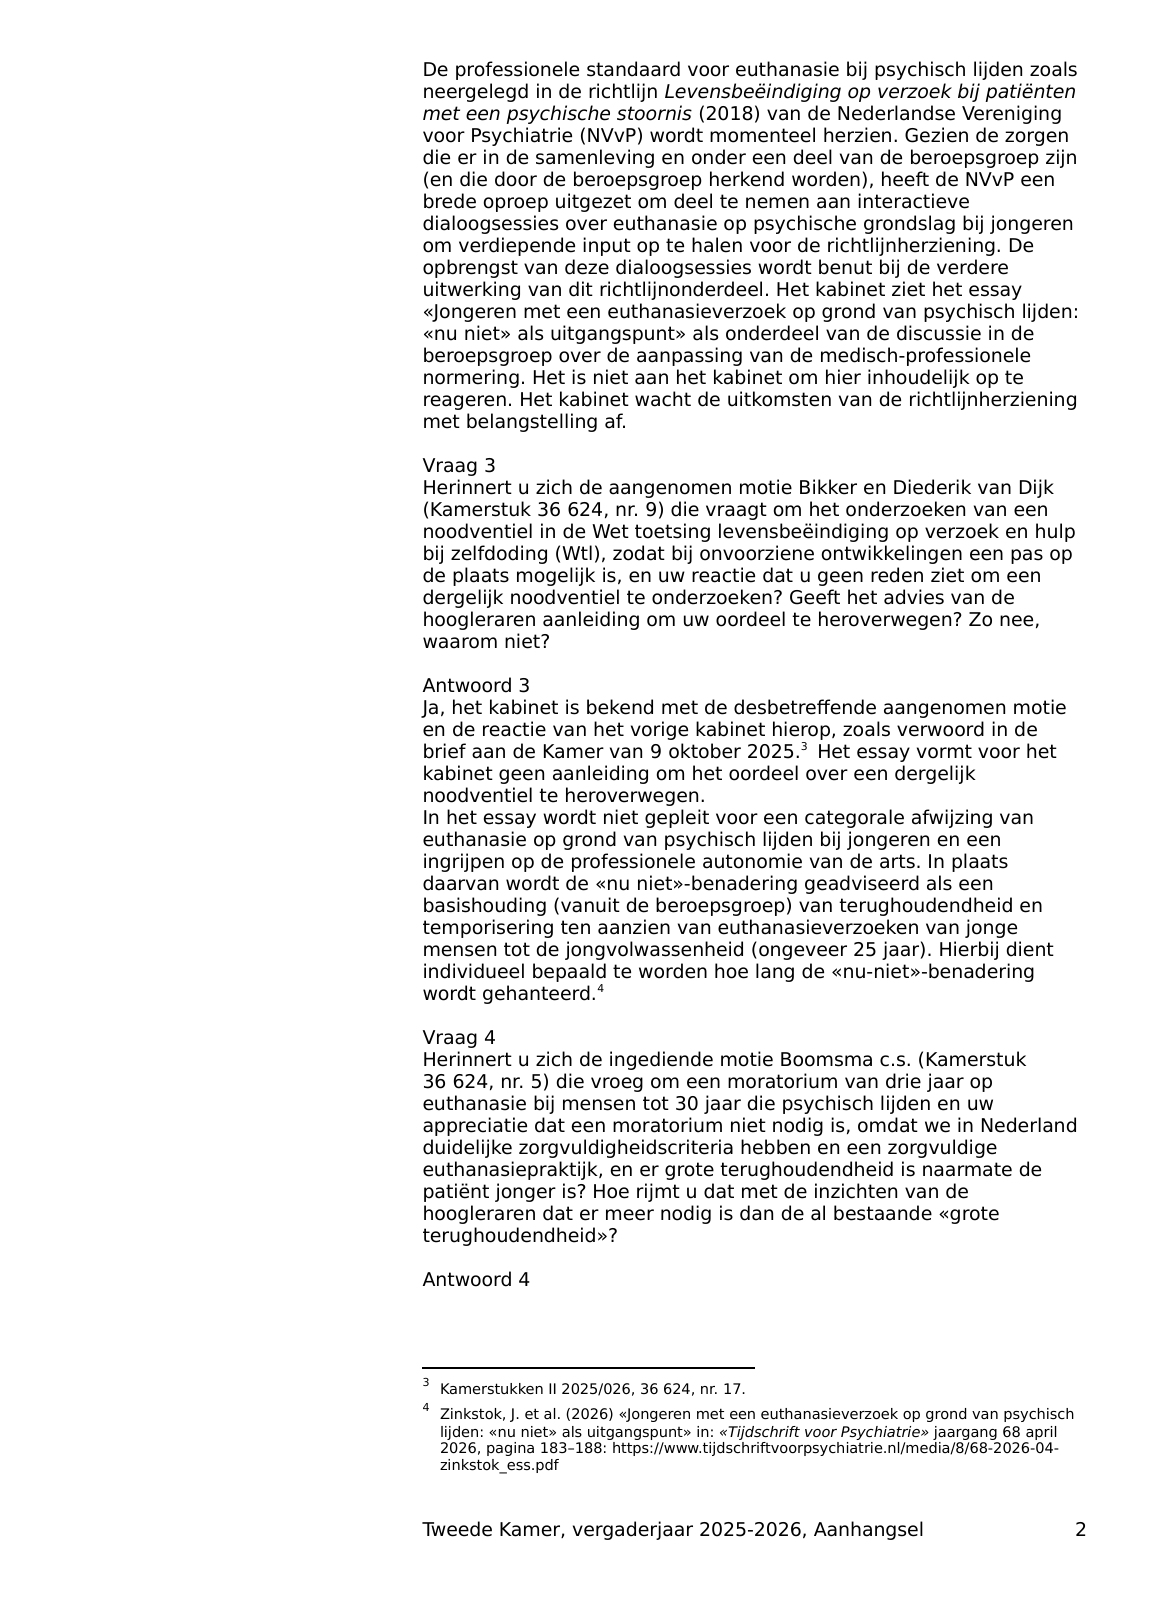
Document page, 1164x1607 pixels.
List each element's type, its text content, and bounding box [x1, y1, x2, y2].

text Antwoord 3 [422, 675, 1087, 697]
text Vraag 3 [422, 455, 1087, 477]
text Vraag 4 [422, 1027, 1087, 1049]
text De professionele standaard voor euthanasie bij psychisch lijden zoals neergelegd in de richtlijn Levensbeëindiging op verzoek bij patiënten met een psychische stoornis (2018) van de Nederlandse Vereniging voor Psychiatrie (NVvP) wordt momenteel herzien. Gezien de zorgen die er in de samenleving en onder een deel van de beroepsgroep zijn (en die door de beroepsgroep herkend worden), heeft de NVvP een brede oproep uitgezet om deel te nemen aan interactieve dialoogsessies over euthanasie op psychische grondslag bij jongeren om verdiepende input op te halen voor de richtlijnherziening. De opbrengst van deze dialoogsessies wordt benut bij de verdere uitwerking van dit richtlijnonderdeel. Het kabinet ziet het essay «Jongeren met een euthanasieverzoek op grond van psychisch lijden: «nu niet» als uitgangspunt» als onderdeel van de discussie in de beroepsgroep over de aanpassing van de medisch-professionele normering. Het is niet aan het kabinet om hier inhoudelijk op te reageren. Het kabinet wacht de uitkomsten van de richtlijnherziening met belangstelling af. [422, 59, 1087, 433]
text Kamerstukken II 2025/026, 36 624, nr. 17. [422, 1377, 1087, 1399]
text Herinnert u zich de ingediende motie Boomsma c.s. (Kamerstuk 36 624, nr. 5) die vroeg om een moratorium van drie jaar op euthanasie bij mensen tot 30 jaar die psychisch lijden en uw appreciatie dat een moratorium niet nodig is, omdat we in Nederland duidelijke zorgvuldigheidscriteria hebben en een zorgvuldige euthanasiepraktijk, en er grote terughoudendheid is naarmate de patiënt jonger is? Hoe rijmt u dat met de inzichten van de hoogleraren dat er meer nodig is dan de al bestaande «grote terughoudendheid»? [422, 1049, 1087, 1247]
text Antwoord 4 [422, 1269, 1087, 1291]
text In het essay wordt niet gepleit voor een categorale afwijzing van euthanasie op grond van psychisch lijden bij jongeren en een ingrijpen op de professionele autonomie van de arts. In plaats daarvan wordt de «nu niet»-benadering geadviseerd als een basishouding (vanuit de beroepsgroep) van terughoudendheid en temporisering ten aanzien van euthanasieverzoeken van jonge mensen tot de jongvolwassenheid (ongeveer 25 jaar). Hierbij dient individueel bepaald te worden hoe lang de «nu-niet»-benadering wordt gehanteerd. [422, 807, 1087, 1004]
text Ja, het kabinet is bekend met de desbetreffende aangenomen motie en de reactie van het vorige kabinet hierop, zoals verwoord in de brief aan de Kamer van 9 oktober 2025. Het essay vormt voor het kabinet geen aanleiding om het oordeel over een dergelijk noodventiel te heroverwegen. [422, 697, 1087, 807]
text Zinkstok, J. et al. (2026) «Jongeren met een euthanasieverzoek op grond van psychisch lijden: «nu niet» als uitgangspunt» in: «Tijdschrift voor Psychiatrie» jaargang 68 april 2026, pagina 183–188: https://www.tijdschriftvoorpsychiatrie.nl/media/8/68-2026-04-zinkstok_ess.pdf [422, 1402, 1087, 1474]
text Herinnert u zich de aangenomen motie Bikker en Diederik van Dijk (Kamerstuk 36 624, nr. 9) die vraagt om het onderzoeken van een noodventiel in de Wet toetsing levensbeëindiging op verzoek en hulp bij zelfdoding (Wtl), zodat bij onvoorziene ontwikkelingen een pas op de plaats mogelijk is, en uw reactie dat u geen reden ziet om een dergelijk noodventiel te onderzoeken? Geeft het advies van de hoogleraren aanleiding om uw oordeel te heroverwegen? Zo nee, waarom niet? [422, 477, 1087, 653]
